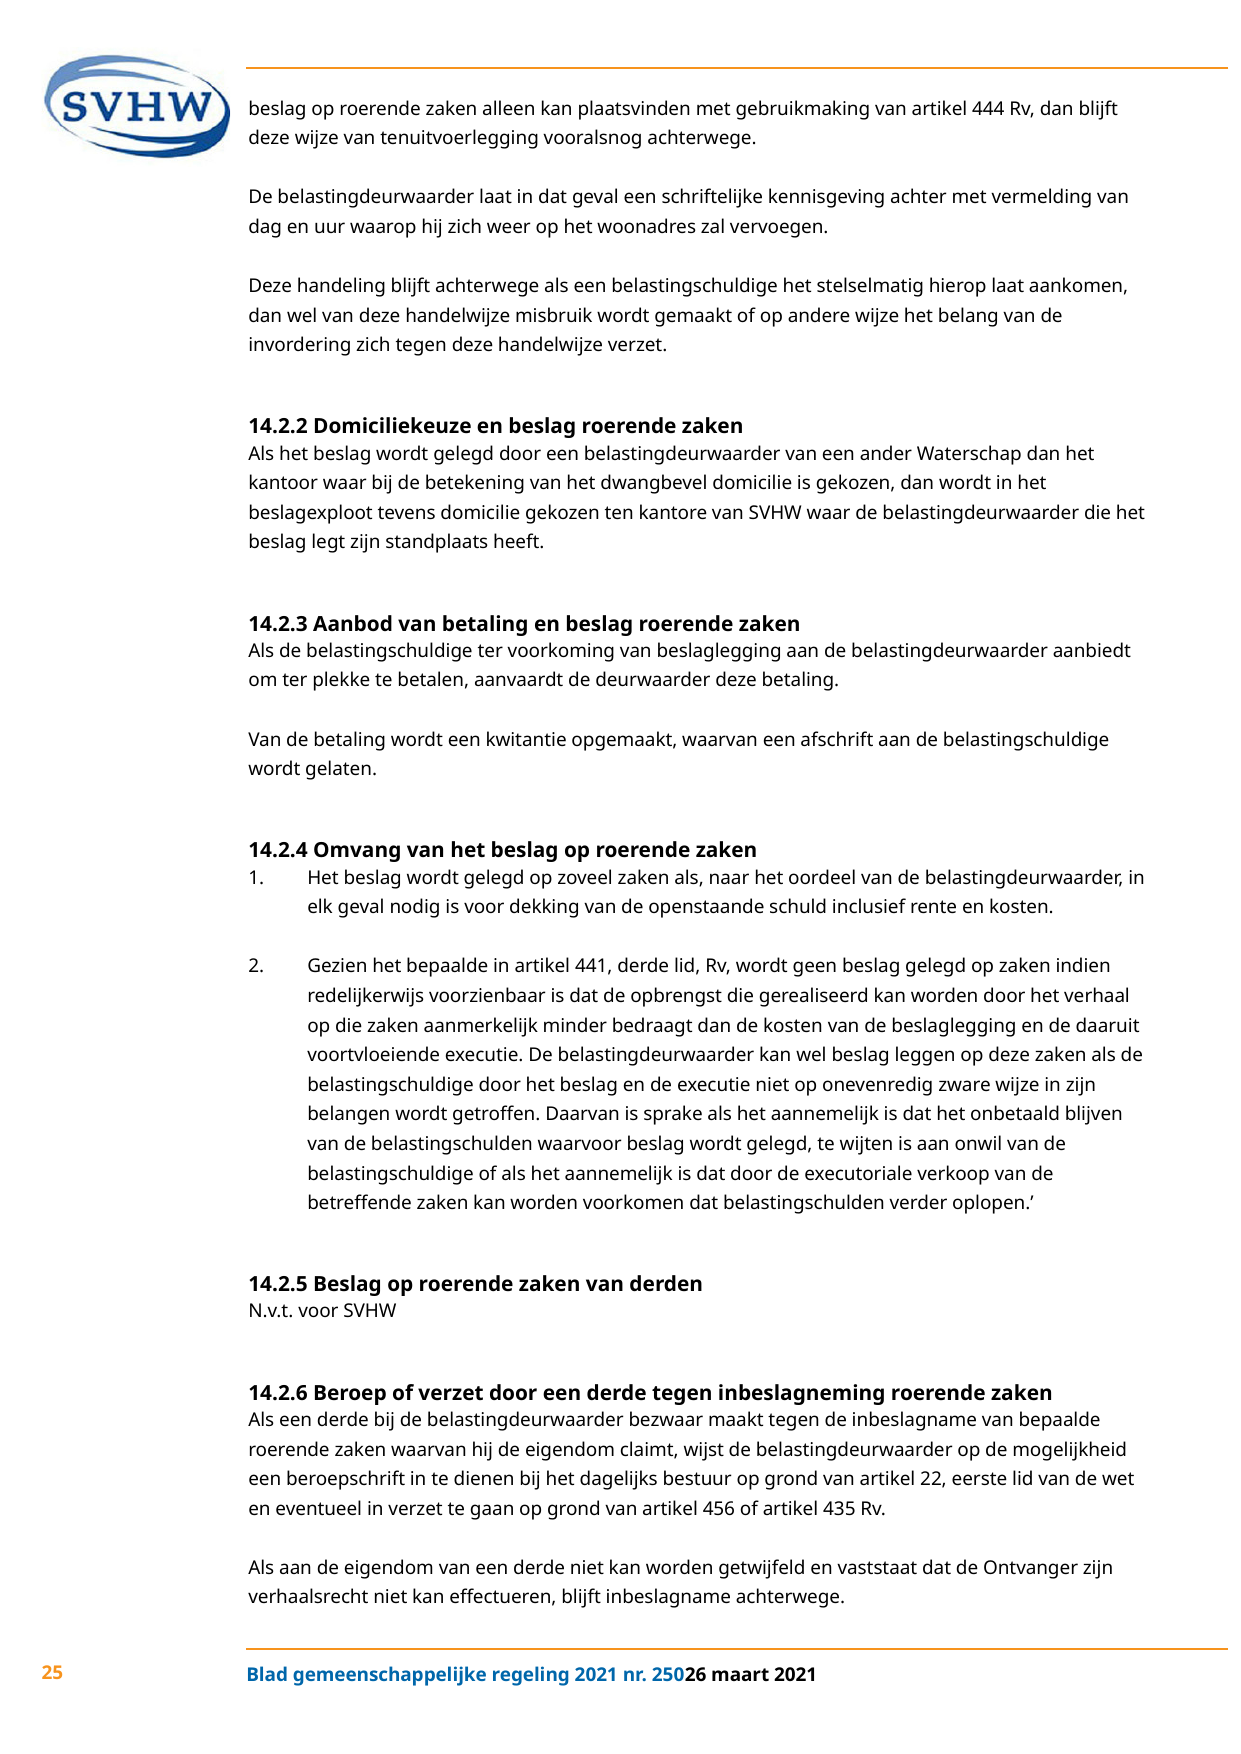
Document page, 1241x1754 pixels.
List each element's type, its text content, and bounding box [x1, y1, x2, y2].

text Als de belastingschuldige ter voorkoming van beslaglegging aan de belastingdeurwaarder aanbiedt om ter plekke te betalen, aanvaardt de deurwaarder deze betaling. [248, 637, 1152, 692]
text N.v.t. voor SVHW [248, 1298, 1152, 1323]
text Als aan de eigendom van een derde niet kan worden getwijfeld en vaststaat dat de Ontvanger zijn verhaalsrecht niet kan effectueren, blijft inbeslagname achterwege. [248, 1554, 1152, 1609]
text 14.2.2 Domiciliekeuze en beslag roerende zaken [248, 411, 1152, 440]
text Van de betaling wordt een kwitantie opgemaakt, waarvan een afschrift aan de belastingschuldige wordt gelaten. [248, 726, 1152, 781]
list Gezien het bepaalde in artikel 441, derde lid, Rv, wordt geen beslag gelegd op zaken indien redelijkerwijs voorzienbaar is dat de opbrengst die gerealiseerd kan worden door het verhaal op die zaken aanmerkelijk minder bedraagt dan de kosten van de beslaglegging en de daaruit voortvloeiende executie. De belastingdeurwaarder kan wel beslag leggen op deze zaken als de belastingschuldige door het beslag en de executie niet op onevenredig zware wijze in zijn belangen wordt getroffen. Daarvan is sprake als het aannemelijk is dat het onbetaald blijven van de belastingschulden waarvoor beslag wordt gelegd, te wijten is aan onwil van de belastingschuldige of als het aannemelijk is dat door de executoriale verkoop van de betreffende zaken kan worden voorkomen dat belastingschulden verder oplopen.’ [248, 953, 1152, 1215]
picture [41, 47, 231, 172]
text 14.2.3 Aanbod van betaling en beslag roerende zaken [248, 609, 1152, 637]
text De belastingdeurwaarder laat in dat geval een schriftelijke kennisgeving achter met vermelding van dag en uur waarop hij zich weer op het woonadres zal vervoegen. [248, 183, 1152, 239]
text beslag op roerende zaken alleen kan plaatsvinden met gebruikmaking van artikel 444 Rv, dan blijft deze wijze van tenuitvoerlegging vooralsnog achterwege. [248, 95, 1152, 150]
text 14.2.6 Beroep of verzet door een derde tegen inbeslagneming roerende zaken [248, 1378, 1152, 1406]
text Deze handeling blijft achterwege als een belastingschuldige het stelselmatig hierop laat aankomen, dan wel van deze handelwijze misbruik wordt gemaakt of op andere wijze het belang van de invordering zich tegen deze handelwijze verzet. [248, 272, 1152, 357]
text Als het beslag wordt gelegd door een belastingdeurwaarder van een ander Waterschap dan het kantoor waar bij de betekening van het dwangbevel domicilie is gekozen, dan wordt in het beslagexploot tevens domicilie gekozen ten kantore van SVHW waar de belastingdeurwaarder die het beslag legt zijn standplaats heeft. [248, 440, 1152, 554]
text 14.2.5 Beslag op roerende zaken van derden [248, 1269, 1152, 1298]
list Het beslag wordt gelegd op zoveel zaken als, naar het oordeel van de belastingdeurwaarder, in elk geval nodig is voor dekking van de openstaande schuld inclusief rente en kosten. [248, 864, 1152, 919]
text Als een derde bij de belastingdeurwaarder bezwaar maakt tegen de inbeslagname van bepaalde roerende zaken waarvan hij de eigendom claimt, wijst de belastingdeurwaarder op de mogelijkheid een beroepschrift in te dienen bij het dagelijks bestuur op grond van artikel 22, eerste lid van de wet en eventueel in verzet te gaan op grond van artikel 456 of artikel 435 Rv. [248, 1406, 1152, 1521]
text 14.2.4 Omvang van het beslag op roerende zaken [248, 835, 1152, 864]
